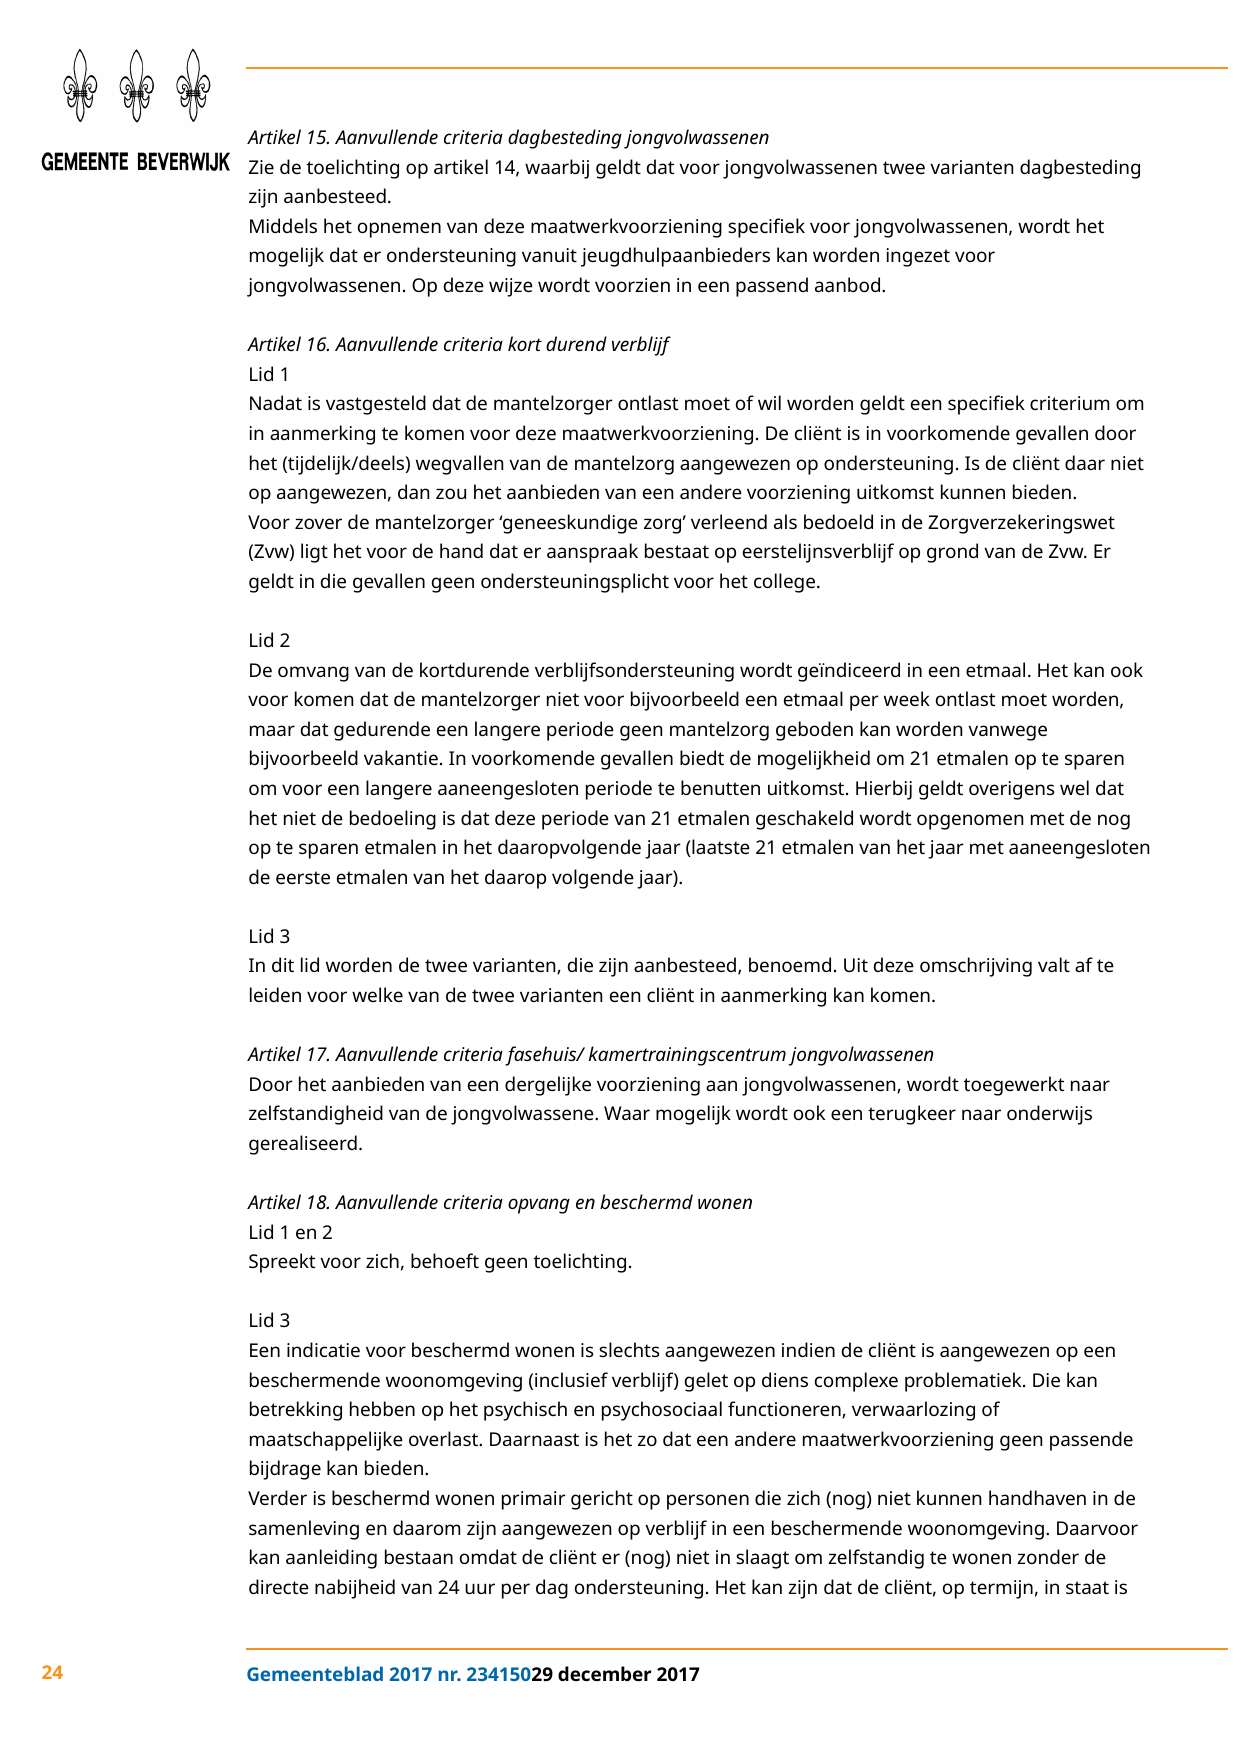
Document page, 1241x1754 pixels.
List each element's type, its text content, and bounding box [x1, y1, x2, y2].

text Lid 3 [248, 923, 1152, 949]
text Een indicatie voor beschermd wonen is slechts aangewezen indien de cliënt is aangewezen op een beschermende woonomgeving (inclusief verblijf) gelet op diens complexe problematiek. Die kan betrekking hebben op het psychisch en psychosociaal functioneren, verwaarlozing of maatschappelijke overlast. Daarnaast is het zo dat een andere maatwerkvoorziening geen passende bijdrage kan bieden. [248, 1337, 1152, 1481]
text Verder is beschermd wonen primair gericht op personen die zich (nog) niet kunnen handhaven in de samenleving en daarom zijn aangewezen op verblijf in een beschermende woonomgeving. Daarvoor kan aanleiding bestaan omdat de cliënt er (nog) niet in slaagt om zelfstandig te wonen zonder de directe nabijheid van 24 uur per dag ondersteuning. Het kan zijn dat de cliënt, op termijn, in staat is [248, 1485, 1152, 1600]
text Door het aanbieden van een dergelijke voorziening aan jongvolwassenen, wordt toegewerkt naar zelfstandigheid van de jongvolwassene. Waar mogelijk wordt ook een terugkeer naar onderwijs gerealiseerd. [248, 1071, 1152, 1156]
text Lid 1 en 2 [248, 1219, 1152, 1245]
text Lid 3 [248, 1308, 1152, 1333]
text Nadat is vastgesteld dat de mantelzorger ontlast moet of wil worden geldt een specifiek criterium om in aanmerking te komen voor deze maatwerkvoorziening. De cliënt is in voorkomende gevallen door het (tijdelijk/deels) wegvallen van de mantelzorg aangewezen op ondersteuning. Is de cliënt daar niet op aangewezen, dan zou het aanbieden van een andere voorziening uitkomst kunnen bieden. [248, 391, 1152, 505]
text Zie de toelichting op artikel 14, waarbij geldt dat voor jongvolwassenen twee varianten dagbesteding zijn aanbesteed. [248, 154, 1152, 209]
text Spreekt voor zich, behoeft geen toelichting. [248, 1248, 1152, 1274]
text Artikel 18. Aanvullende criteria opvang en beschermd wonen [248, 1189, 1152, 1215]
text Artikel 16. Aanvullende criteria kort durend verblijf [248, 331, 1152, 357]
text Lid 1 [248, 361, 1152, 387]
text De omvang van de kortdurende verblijfsondersteuning wordt geïndiceerd in een etmaal. Het kan ook voor komen dat de mantelzorger niet voor bijvoorbeeld een etmaal per week ontlast moet worden, maar dat gedurende een langere periode geen mantelzorg geboden kan worden vanwege bijvoorbeeld vakantie. In voorkomende gevallen biedt de mogelijkheid om 21 etmalen op te sparen om voor een langere aaneengesloten periode te benutten uitkomst. Hierbij geldt overigens wel dat het niet de bedoeling is dat deze periode van 21 etmalen geschakeld wordt opgenomen met de nog op te sparen etmalen in het daaropvolgende jaar (laatste 21 etmalen van het jaar met aaneengesloten de eerste etmalen van het daarop volgende jaar). [248, 657, 1152, 890]
text Lid 2 [248, 627, 1152, 653]
text In dit lid worden de twee varianten, die zijn aanbesteed, benoemd. Uit deze omschrijving valt af te leiden voor welke van de twee varianten een cliënt in aanmerking kan komen. [248, 953, 1152, 1008]
text Artikel 17. Aanvullende criteria fasehuis/ kamertrainingscentrum jongvolwassenen [248, 1041, 1152, 1067]
picture [41, 47, 231, 172]
text Artikel 15. Aanvullende criteria dagbesteding jongvolwassenen [248, 124, 1152, 150]
text Middels het opnemen van deze maatwerkvoorziening specifiek voor jongvolwassenen, wordt het mogelijk dat er ondersteuning vanuit jeugdhulpaanbieders kan worden ingezet voor jongvolwassenen. Op deze wijze wordt voorzien in een passend aanbod. [248, 213, 1152, 298]
text Voor zover de mantelzorger ‘geneeskundige zorg’ verleend als bedoeld in de Zorgverzekeringswet (Zvw) ligt het voor de hand dat er aanspraak bestaat op eerstelijnsverblijf op grond van de Zvw. Er geldt in die gevallen geen ondersteuningsplicht voor het college. [248, 509, 1152, 594]
